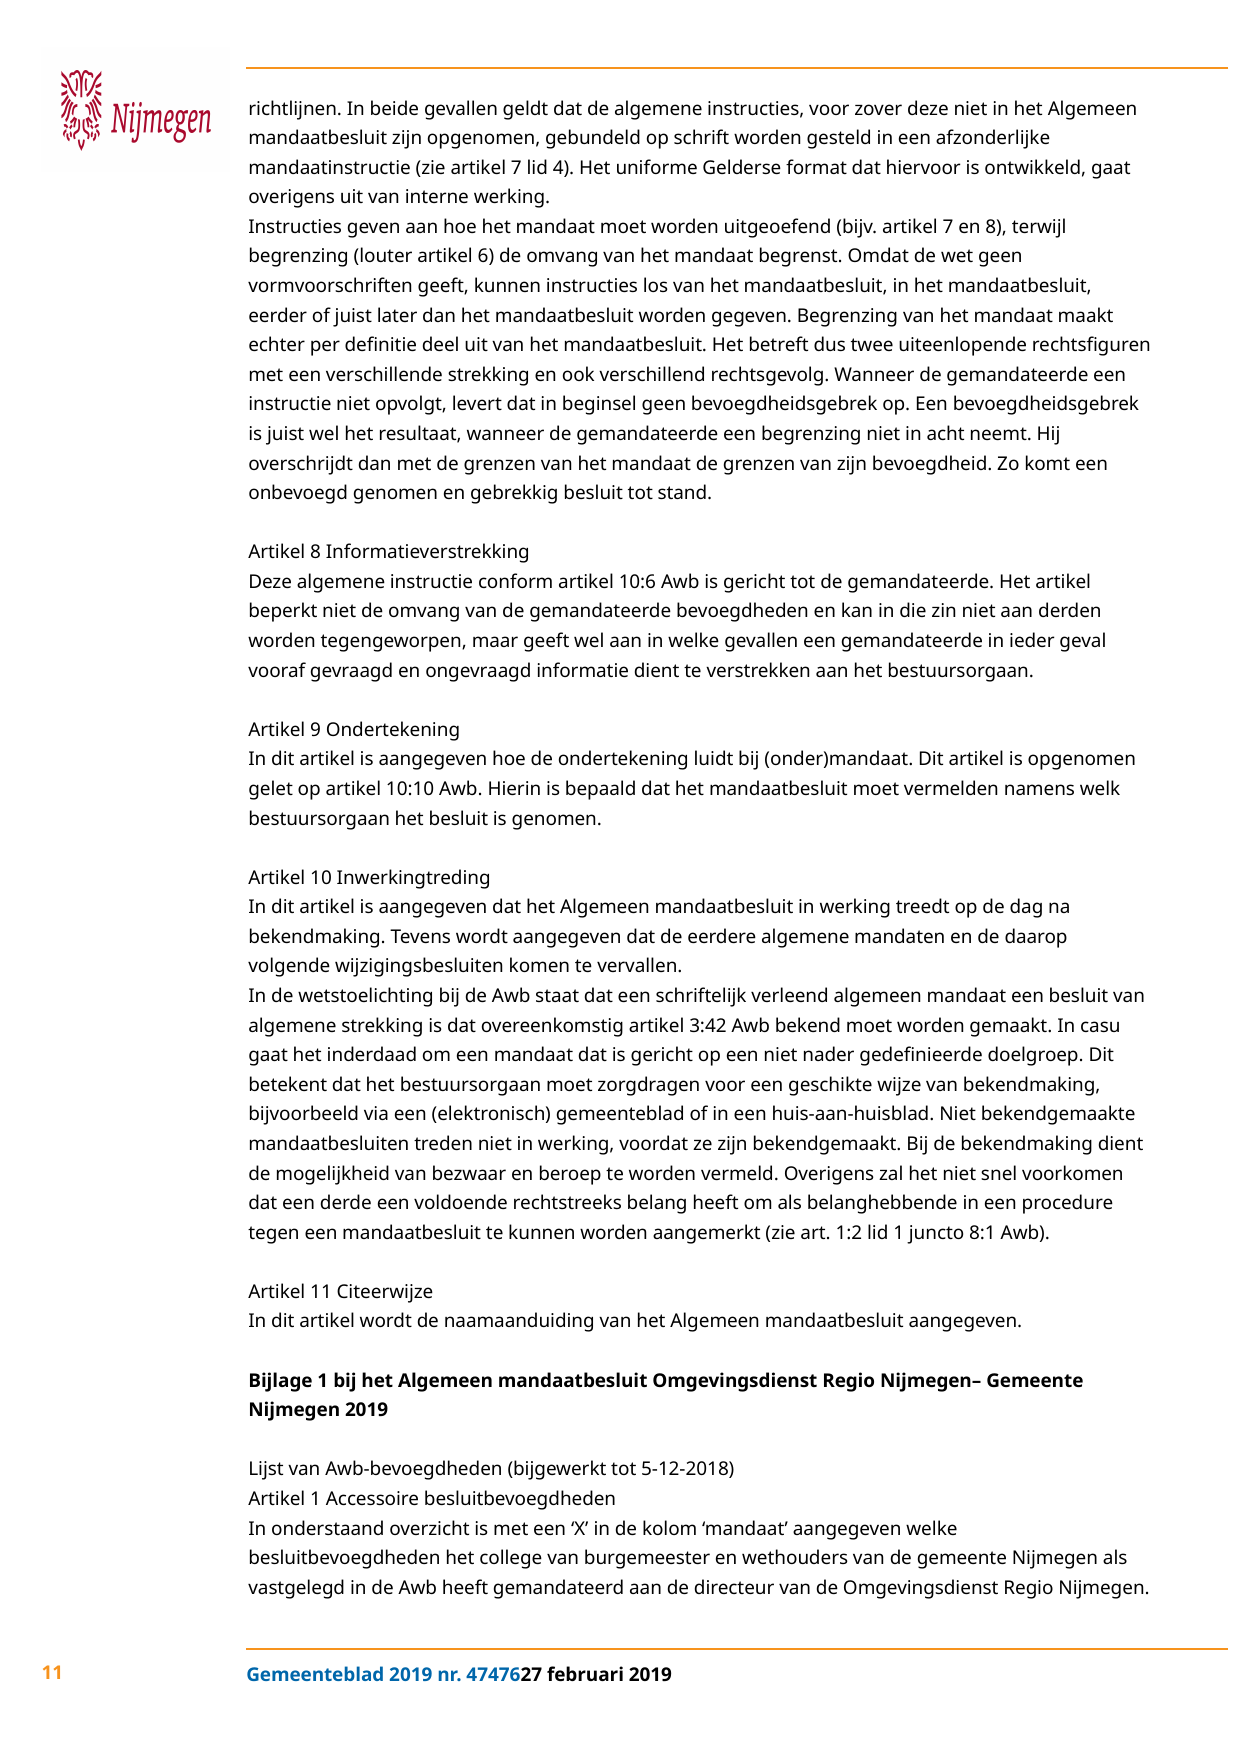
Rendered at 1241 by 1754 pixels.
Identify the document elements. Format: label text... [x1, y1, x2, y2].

text Artikel 9 Ondertekening [248, 716, 1152, 742]
text Lijst van Awb-bevoegdheden (bijgewerkt tot 5-12-2018) [248, 1456, 1152, 1481]
text Deze algemene instructie conform artikel 10:6 Awb is gericht tot de gemandateerde. Het artikel beperkt niet de omvang van de gemandateerde bevoegdheden en kan in die zin niet aan derden worden tegengeworpen, maar geeft wel aan in welke gevallen een gemandateerde in ieder geval vooraf gevraagd en ongevraagd informatie dient te verstrekken aan het bestuursorgaan. [248, 568, 1152, 683]
text Artikel 10 Inwerkingtreding [248, 864, 1152, 890]
text In dit artikel wordt de naamaanduiding van het Algemeen mandaatbesluit aangegeven. [248, 1308, 1152, 1333]
text In de wetstoelichting bij de Awb staat dat een schriftelijk verleend algemeen mandaat een besluit van algemene strekking is dat overeenkomstig artikel 3:42 Awb bekend moet worden gemaakt. In casu gaat het inderdaad om een mandaat dat is gericht op een niet nader gedefinieerde doelgroep. Dit betekent dat het bestuursorgaan moet zorgdragen voor een geschikte wijze van bekendmaking, bijvoorbeeld via een (elektronisch) gemeenteblad of in een huis-aan-huisblad. Niet bekendgemaakte mandaatbesluiten treden niet in werking, voordat ze zijn bekendgemaakt. Bij de bekendmaking dient de mogelijkheid van bezwaar en beroep te worden vermeld. Overigens zal het niet snel voorkomen dat een derde een voldoende rechtstreeks belang heeft om als belanghebbende in een procedure tegen een mandaatbesluit te kunnen worden aangemerkt (zie art. 1:2 lid 1 juncto 8:1 Awb). [248, 982, 1152, 1245]
text Artikel 8 Informatieverstrekking [248, 538, 1152, 564]
text Instructies geven aan hoe het mandaat moet worden uitgeoefend (bijv. artikel 7 en 8), terwijl begrenzing (louter artikel 6) de omvang van het mandaat begrenst. Omdat de wet geen vormvoorschriften geeft, kunnen instructies los van het mandaatbesluit, in het mandaatbesluit, eerder of juist later dan het mandaatbesluit worden gegeven. Begrenzing van het mandaat maakt echter per definitie deel uit van het mandaatbesluit. Het betreft dus twee uiteenlopende rechtsfiguren met een verschillende strekking en ook verschillend rechtsgevolg. Wanneer de gemandateerde een instructie niet opvolgt, levert dat in beginsel geen bevoegdheidsgebrek op. Een bevoegdheidsgebrek is juist wel het resultaat, wanneer de gemandateerde een begrenzing niet in acht neemt. Hij overschrijdt dan met de grenzen van het mandaat de grenzen van zijn bevoegdheid. Zo komt een onbevoegd genomen en gebrekkig besluit tot stand. [248, 213, 1152, 505]
text Bijlage 1 bij het Algemeen mandaatbesluit Omgevingsdienst Regio Nijmegen– Gemeente Nijmegen 2019 [248, 1367, 1152, 1422]
text In dit artikel is aangegeven hoe de ondertekening luidt bij (onder)mandaat. Dit artikel is opgenomen gelet op artikel 10:10 Awb. Hierin is bepaald dat het mandaatbesluit moet vermelden namens welk bestuursorgaan het besluit is genomen. [248, 746, 1152, 831]
text Artikel 1 Accessoire besluitbevoegdheden [248, 1485, 1152, 1511]
text Artikel 11 Citeerwijze [248, 1278, 1152, 1304]
picture [41, 47, 231, 172]
text richtlijnen. In beide gevallen geldt dat de algemene instructies, voor zover deze niet in het Algemeen mandaatbesluit zijn opgenomen, gebundeld op schrift worden gesteld in een afzonderlijke mandaatinstructie (zie artikel 7 lid 4). Het uniforme Gelderse format dat hiervoor is ontwikkeld, gaat overigens uit van interne werking. [248, 95, 1152, 209]
text In dit artikel is aangegeven dat het Algemeen mandaatbesluit in werking treedt op de dag na bekendmaking. Tevens wordt aangegeven dat de eerdere algemene mandaten en de daarop volgende wijzigingsbesluiten komen te vervallen. [248, 893, 1152, 978]
text In onderstaand overzicht is met een ‘X’ in de kolom ‘mandaat’ aangegeven welke besluitbevoegdheden het college van burgemeester en wethouders van de gemeente Nijmegen als vastgelegd in de Awb heeft gemandateerd aan de directeur van de Omgevingsdienst Regio Nijmegen. [248, 1515, 1152, 1600]
